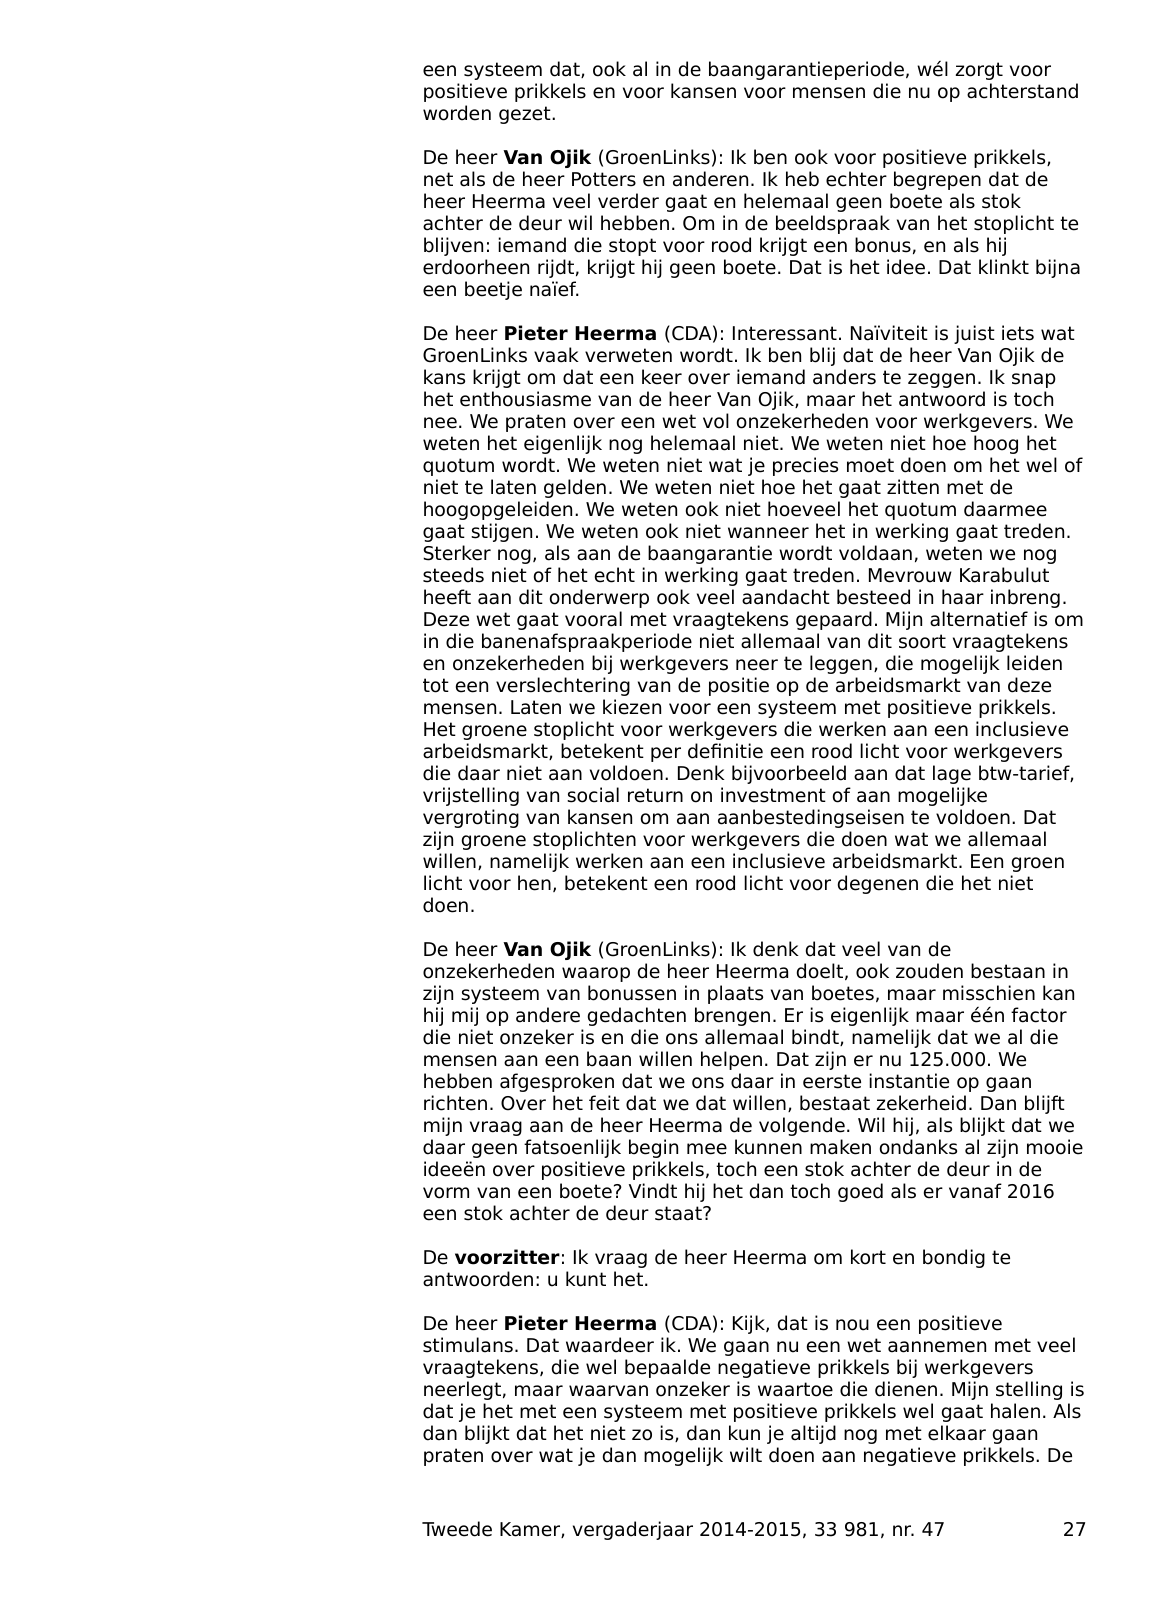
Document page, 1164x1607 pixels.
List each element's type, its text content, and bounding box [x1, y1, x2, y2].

text De heer Pieter Heerma (CDA): Interessant. Naïviteit is juist iets wat GroenLinks vaak verweten wordt. Ik ben blij dat de heer Van Ojik de kans krijgt om dat een keer over iemand anders te zeggen. Ik snap het enthousiasme van de heer Van Ojik, maar het antwoord is toch nee. We praten over een wet vol onzekerheden voor werkgevers. We weten het eigenlijk nog helemaal niet. We weten niet hoe hoog het quotum wordt. We weten niet wat je precies moet doen om het wel of niet te laten gelden. We weten niet hoe het gaat zitten met de hoogopgeleiden. We weten ook niet hoeveel het quotum daarmee gaat stijgen. We weten ook niet wanneer het in werking gaat treden. Sterker nog, als aan de baangarantie wordt voldaan, weten we nog steeds niet of het echt in werking gaat treden. Mevrouw Karabulut heeft aan dit onderwerp ook veel aandacht besteed in haar inbreng. Deze wet gaat vooral met vraagtekens gepaard. Mijn alternatief is om in die banenafspraakperiode niet allemaal van dit soort vraagtekens en onzekerheden bij werkgevers neer te leggen, die mogelijk leiden tot een verslechtering van de positie op de arbeidsmarkt van deze mensen. Laten we kiezen voor een systeem met positieve prikkels. Het groene stoplicht voor werkgevers die werken aan een inclusieve arbeidsmarkt, betekent per definitie een rood licht voor werkgevers die daar niet aan voldoen. Denk bijvoorbeeld aan dat lage btw-tarief, vrijstelling van social return on investment of aan mogelijke vergroting van kansen om aan aanbestedingseisen te voldoen. Dat zijn groene stoplichten voor werkgevers die doen wat we allemaal willen, namelijk werken aan een inclusieve arbeidsmarkt. Een groen licht voor hen, betekent een rood licht voor degenen die het niet doen. [422, 323, 1087, 917]
text De heer Van Ojik (GroenLinks): Ik denk dat veel van de onzekerheden waarop de heer Heerma doelt, ook zouden bestaan in zijn systeem van bonussen in plaats van boetes, maar misschien kan hij mij op andere gedachten brengen. Er is eigenlijk maar één factor die niet onzeker is en die ons allemaal bindt, namelijk dat we al die mensen aan een baan willen helpen. Dat zijn er nu 125.000. We hebben afgesproken dat we ons daar in eerste instantie op gaan richten. Over het feit dat we dat willen, bestaat zekerheid. Dan blijft mijn vraag aan de heer Heerma de volgende. Wil hij, als blijkt dat we daar geen fatsoenlijk begin mee kunnen maken ondanks al zijn mooie ideeën over positieve prikkels, toch een stok achter de deur in de vorm van een boete? Vindt hij het dan toch goed als er vanaf 2016 een stok achter de deur staat? [422, 939, 1087, 1224]
text De heer Pieter Heerma (CDA): Kijk, dat is nou een positieve stimulans. Dat waardeer ik. We gaan nu een wet aannemen met veel vraagtekens, die wel bepaalde negatieve prikkels bij werkgevers neerlegt, maar waarvan onzeker is waartoe die dienen. Mijn stelling is dat je het met een systeem met positieve prikkels wel gaat halen. Als dan blijkt dat het niet zo is, dan kun je altijd nog met elkaar gaan praten over wat je dan mogelijk wilt doen aan negatieve prikkels. De [422, 1313, 1087, 1467]
text De heer Van Ojik (GroenLinks): Ik ben ook voor positieve prikkels, net als de heer Potters en anderen. Ik heb echter begrepen dat de heer Heerma veel verder gaat en helemaal geen boete als stok achter de deur wil hebben. Om in de beeldspraak van het stoplicht te blijven: iemand die stopt voor rood krijgt een bonus, en als hij erdoorheen rijdt, krijgt hij geen boete. Dat is het idee. Dat klinkt bijna een beetje naïef. [422, 147, 1087, 301]
text De voorzitter: Ik vraag de heer Heerma om kort en bondig te antwoorden: u kunt het. [422, 1247, 1087, 1291]
text een systeem dat, ook al in de baangarantieperiode, wél zorgt voor positieve prikkels en voor kansen voor mensen die nu op achterstand worden gezet. [422, 59, 1087, 125]
